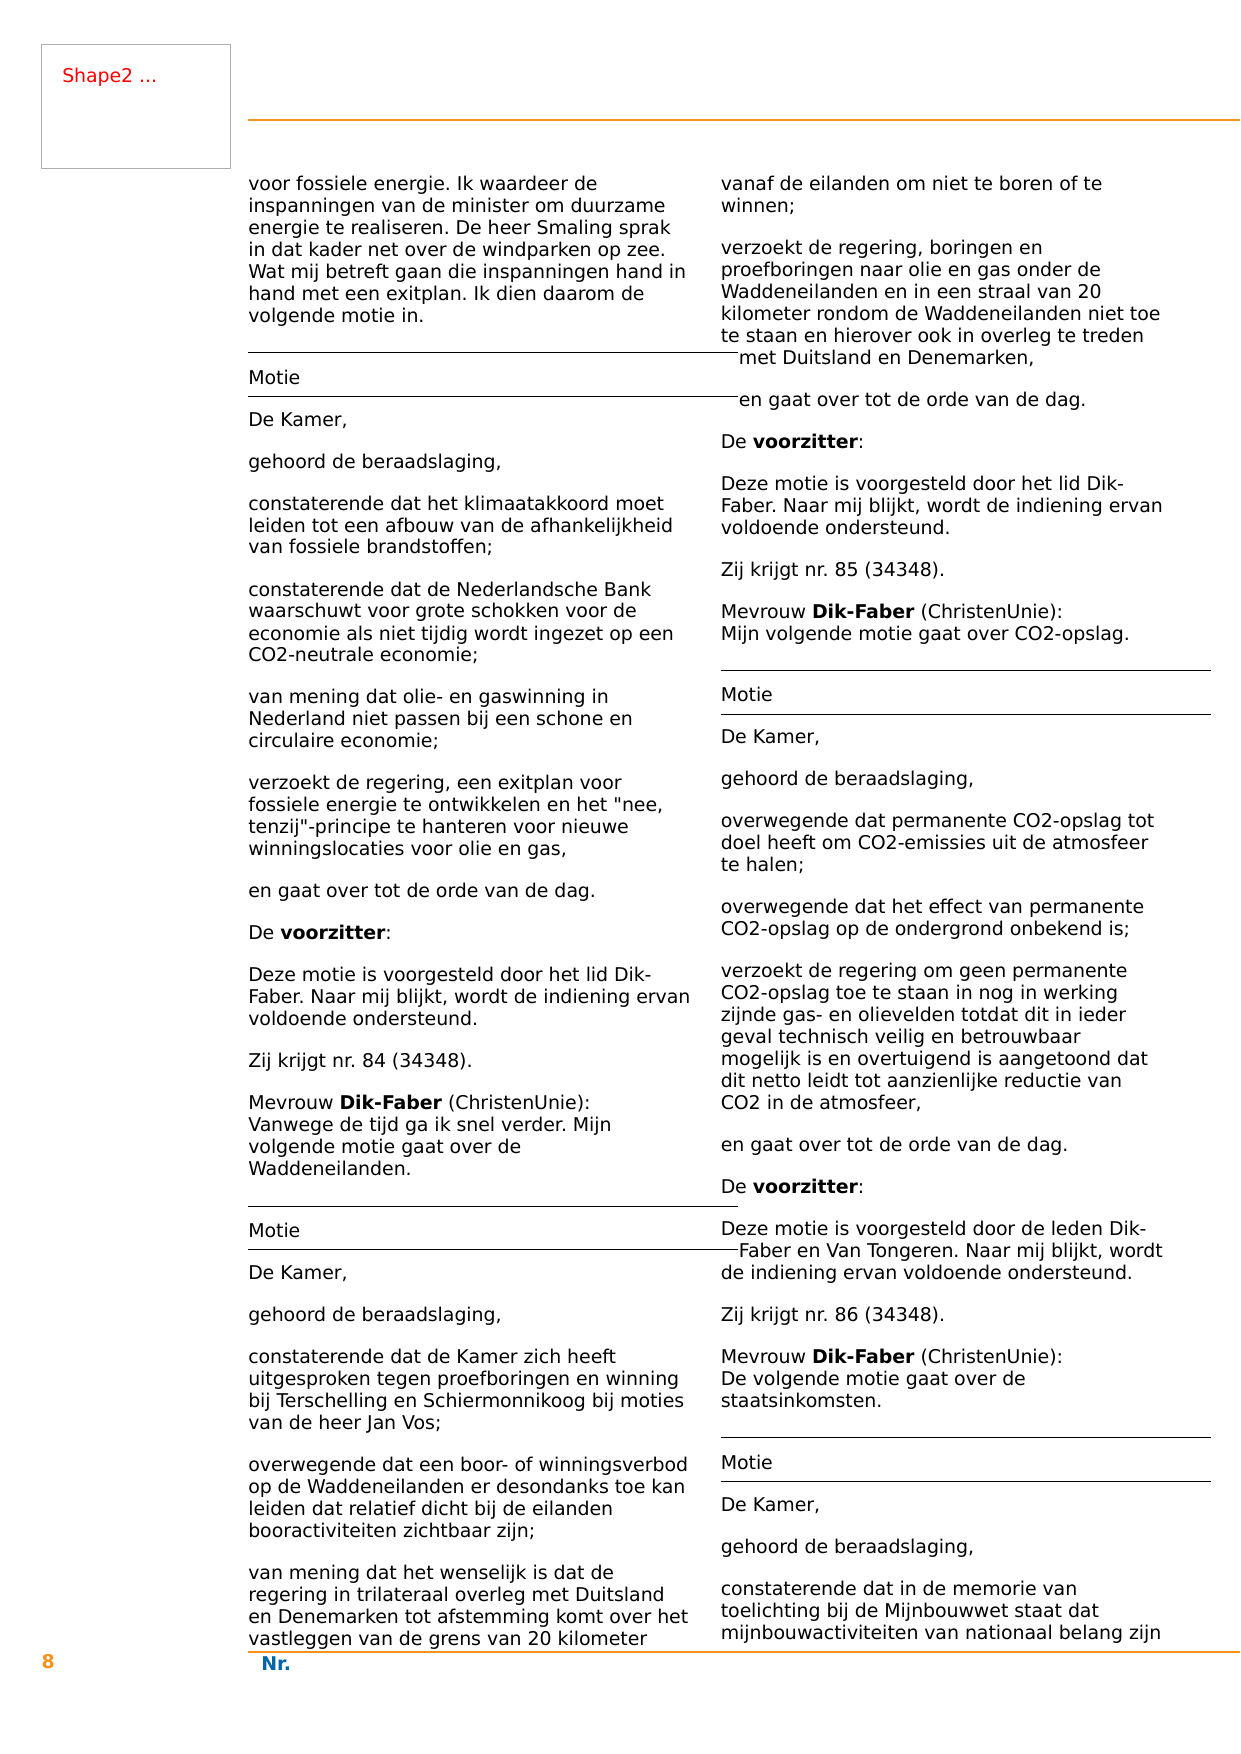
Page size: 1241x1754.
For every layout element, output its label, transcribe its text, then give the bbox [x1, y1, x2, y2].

text De Kamer, [248, 408, 691, 431]
text Deze motie is voorgesteld door het lid Dik-Faber. Naar mij blijkt, wordt de indiening ervan voldoende ondersteund. [721, 473, 1163, 538]
text De Kamer, [721, 726, 1163, 748]
text Zij krijgt nr. 86 (34348). [721, 1304, 1163, 1326]
text gehoord de beraadslaging, [248, 451, 691, 472]
text gehoord de beraadslaging, [248, 1304, 691, 1326]
text De volgende motie gaat over de staatsinkomsten. [721, 1368, 1163, 1412]
text overwegende dat het effect van permanente CO2-opslag op de ondergrond onbekend is; [721, 896, 1163, 940]
text Zij krijgt nr. 84 (34348). [248, 1050, 691, 1072]
text verzoekt de regering, een exitplan voor fossiele energie te ontwikkelen en het "nee, tenzij"-principe te hanteren voor nieuwe winningslocaties voor olie en gas, [248, 772, 691, 860]
text constaterende dat in de memorie van toelichting bij de Mijnbouwwet staat dat mijnbouwactiviteiten van nationaal belang zijn [721, 1578, 1163, 1644]
text De voorzitter: [721, 431, 1163, 453]
text Mevrouw Dik-Faber (ChristenUnie): [721, 1346, 1163, 1368]
text constaterende dat het klimaatakkoord moet leiden tot een afbouw van de afhankelijkheid van fossiele brandstoffen; [248, 492, 691, 558]
text Deze motie is voorgesteld door het lid Dik-Faber. Naar mij blijkt, wordt de indiening ervan voldoende ondersteund. [248, 964, 691, 1030]
text De voorzitter: [721, 1176, 1163, 1198]
text De Kamer, [721, 1494, 1163, 1516]
text gehoord de beraadslaging, [721, 1536, 1163, 1558]
text vanaf de eilanden om niet te boren of te winnen; [721, 173, 1163, 217]
text Mijn volgende motie gaat over CO2-opslag. [721, 622, 1163, 644]
text Vanwege de tijd ga ik snel verder. Mijn volgende motie gaat over de Waddeneilanden. [248, 1114, 691, 1180]
text Mevrouw Dik-Faber (ChristenUnie): [721, 601, 1163, 622]
text De voorzitter: [248, 922, 691, 944]
text overwegende dat permanente CO2-opslag tot doel heeft om CO2-emissies uit de atmosfeer te halen; [721, 810, 1163, 876]
text overwegende dat een boor- of winningsverbod op de Waddeneilanden er desondanks toe kan leiden dat relatief dicht bij de eilanden booractiviteiten zichtbaar zijn; [248, 1454, 691, 1542]
text verzoekt de regering om geen permanente CO2-opslag toe te staan in nog in werking zijnde gas- en olievelden totdat dit in ieder geval technisch veilig en betrouwbaar mogelijk is en overtuigend is aangetoond dat dit netto leidt tot aanzienlijke reductie van CO2 in de atmosfeer, [721, 960, 1163, 1114]
text Zij krijgt nr. 85 (34348). [721, 558, 1163, 581]
text Motie [248, 1220, 691, 1242]
text constaterende dat de Nederlandsche Bank waarschuwt voor grote schokken voor de economie als niet tijdig wordt ingezet op een CO2-neutrale economie; [248, 578, 691, 666]
text Motie [721, 1452, 1163, 1474]
text Mevrouw Dik-Faber (ChristenUnie): [248, 1092, 691, 1114]
text Deze motie is voorgesteld door de leden Dik-Faber en Van Tongeren. Naar mij blijkt, wordt de indiening ervan voldoende ondersteund. [721, 1218, 1163, 1284]
text voor fossiele energie. Ik waardeer de inspanningen van de minister om duurzame energie te realiseren. De heer Smaling sprak in dat kader net over de windparken op zee. Wat mij betreft gaan die inspanningen hand in hand met een exitplan. Ik dien daarom de volgende motie in. [248, 173, 691, 327]
text verzoekt de regering, boringen en proefboringen naar olie en gas onder de Waddeneilanden en in een straal van 20 kilometer rondom de Waddeneilanden niet toe te staan en hierover ook in overleg te treden met Duitsland en Denemarken, [721, 237, 1163, 369]
text Motie [721, 684, 1163, 706]
text Motie [248, 367, 691, 388]
text gehoord de beraadslaging, [721, 768, 1163, 790]
text van mening dat het wenselijk is dat de regering in trilateraal overleg met Duitsland en Denemarken tot afstemming komt over het vastleggen van de grens van 20 kilometer [248, 1562, 691, 1649]
text constaterende dat de Kamer zich heeft uitgesproken tegen proefboringen en winning bij Terschelling en Schiermonnikoog bij moties van de heer Jan Vos; [248, 1346, 691, 1434]
text en gaat over tot de orde van de dag. [721, 1134, 1163, 1156]
text en gaat over tot de orde van de dag. [721, 389, 1163, 411]
text van mening dat olie- en gaswinning in Nederland niet passen bij een schone en circulaire economie; [248, 686, 691, 752]
text De Kamer, [248, 1262, 691, 1284]
text en gaat over tot de orde van de dag. [248, 880, 691, 902]
